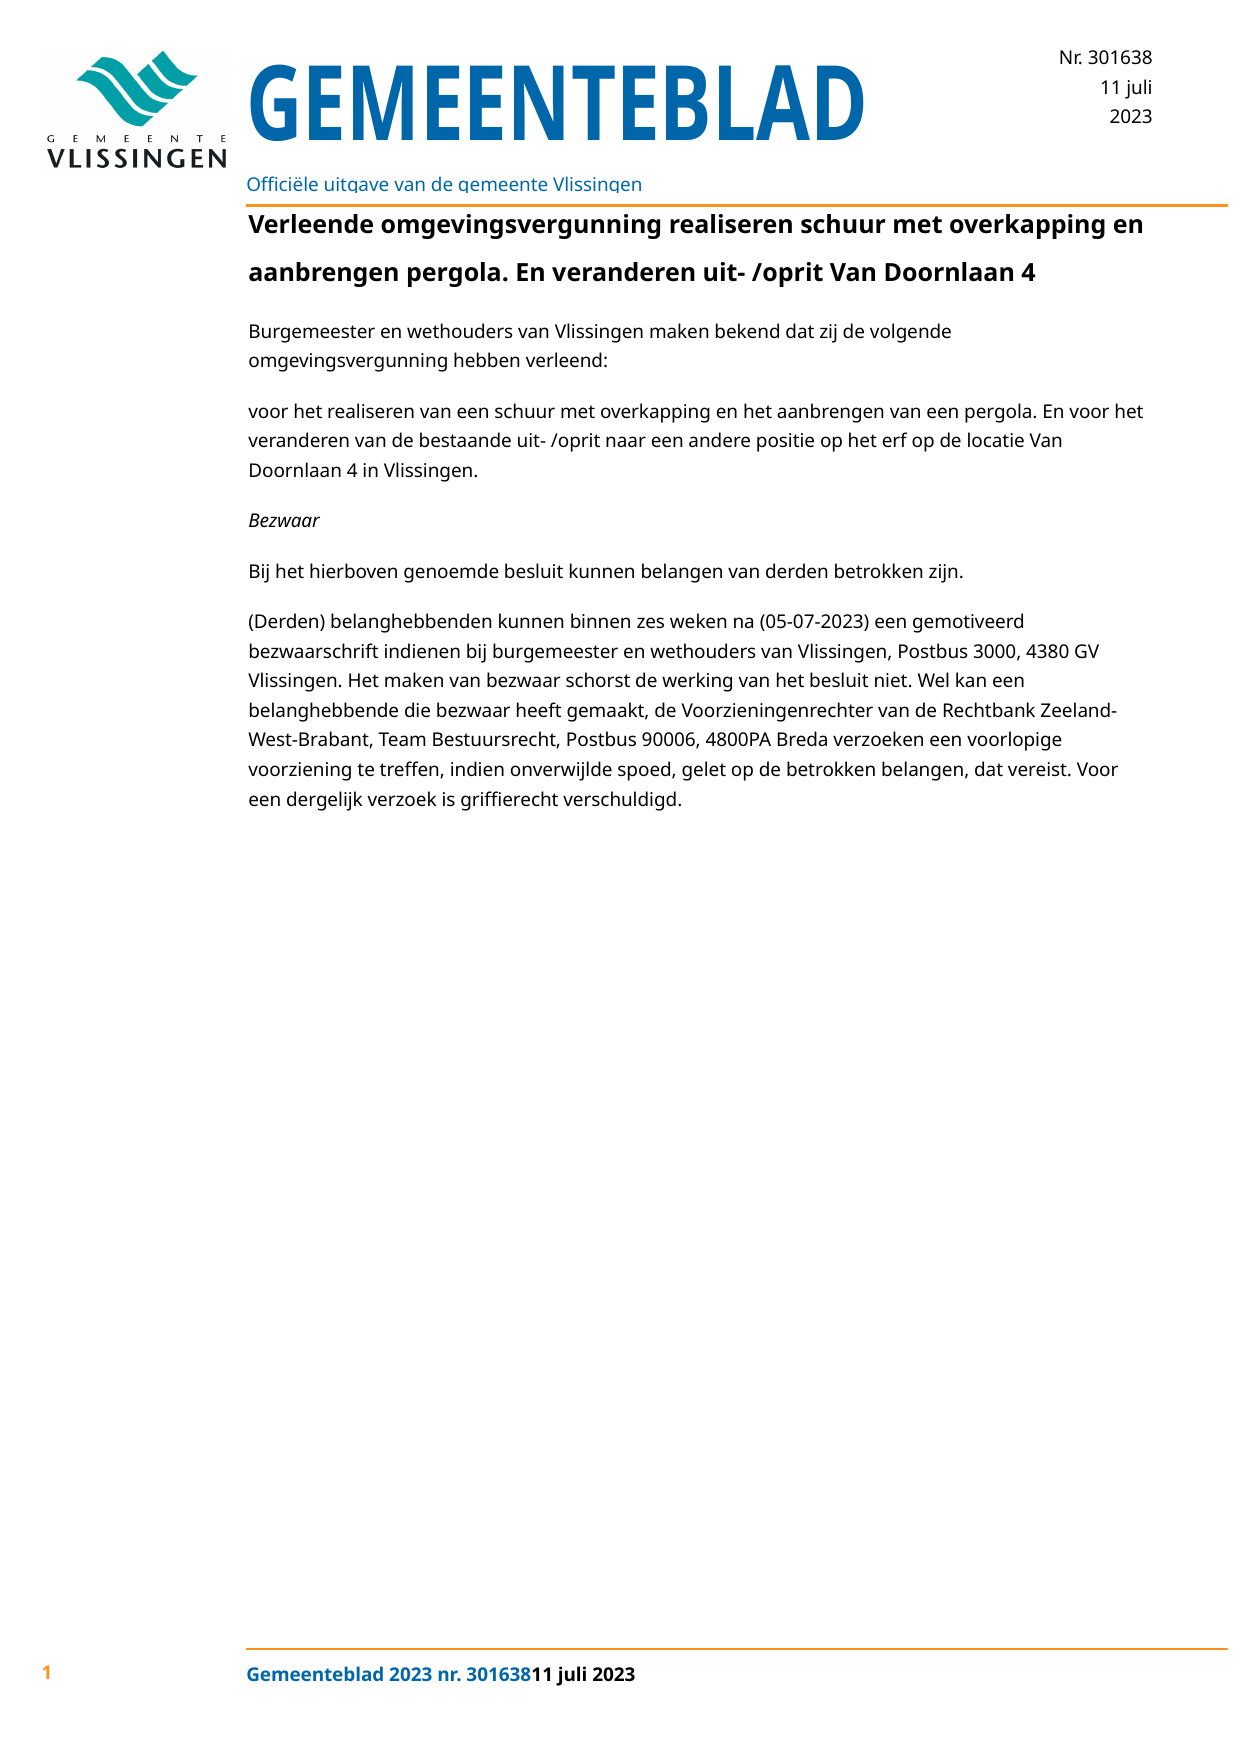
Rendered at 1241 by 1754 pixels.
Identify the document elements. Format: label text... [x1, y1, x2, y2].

text (Derden) belanghebbenden kunnen binnen zes weken na (05-07-2023) een gemotiveerd bezwaarschrift indienen bij burgemeester en wethouders van Vlissingen, Postbus 3000, 4380 GV Vlissingen. Het maken van bezwaar schorst de werking van het besluit niet. Wel kan een belanghebbende die bezwaar heeft gemaakt, de Voorzieningenrechter van de Rechtbank Zeeland-West-Brabant, Team Bestuursrecht, Postbus 90006, 4800PA Breda verzoeken een voorlopige voorziening te treffen, indien onverwijlde spoed, gelet op de betrokken belangen, dat vereist. Voor een dergelijk verzoek is griffierecht verschuldigd. [248, 608, 1152, 812]
text Verleende omgevingsvergunning realiseren schuur met overkapping en aanbrengen pergola. En veranderen uit- /oprit Van Doornlaan 4 [248, 207, 1152, 288]
text Burgemeester en wethouders van Vlissingen maken bekend dat zij de volgende omgevingsvergunning hebben verleend: [248, 318, 1152, 373]
text Bezwaar [248, 507, 1152, 533]
picture [41, 47, 231, 172]
text Bij het hierboven genoemde besluit kunnen belangen van derden betrokken zijn. [248, 558, 1152, 584]
text voor het realiseren van een schuur met overkapping en het aanbrengen van een pergola. En voor het veranderen van de bestaande uit- /oprit naar een andere positie op het erf op de locatie Van Doornlaan 4 in Vlissingen. [248, 398, 1152, 483]
